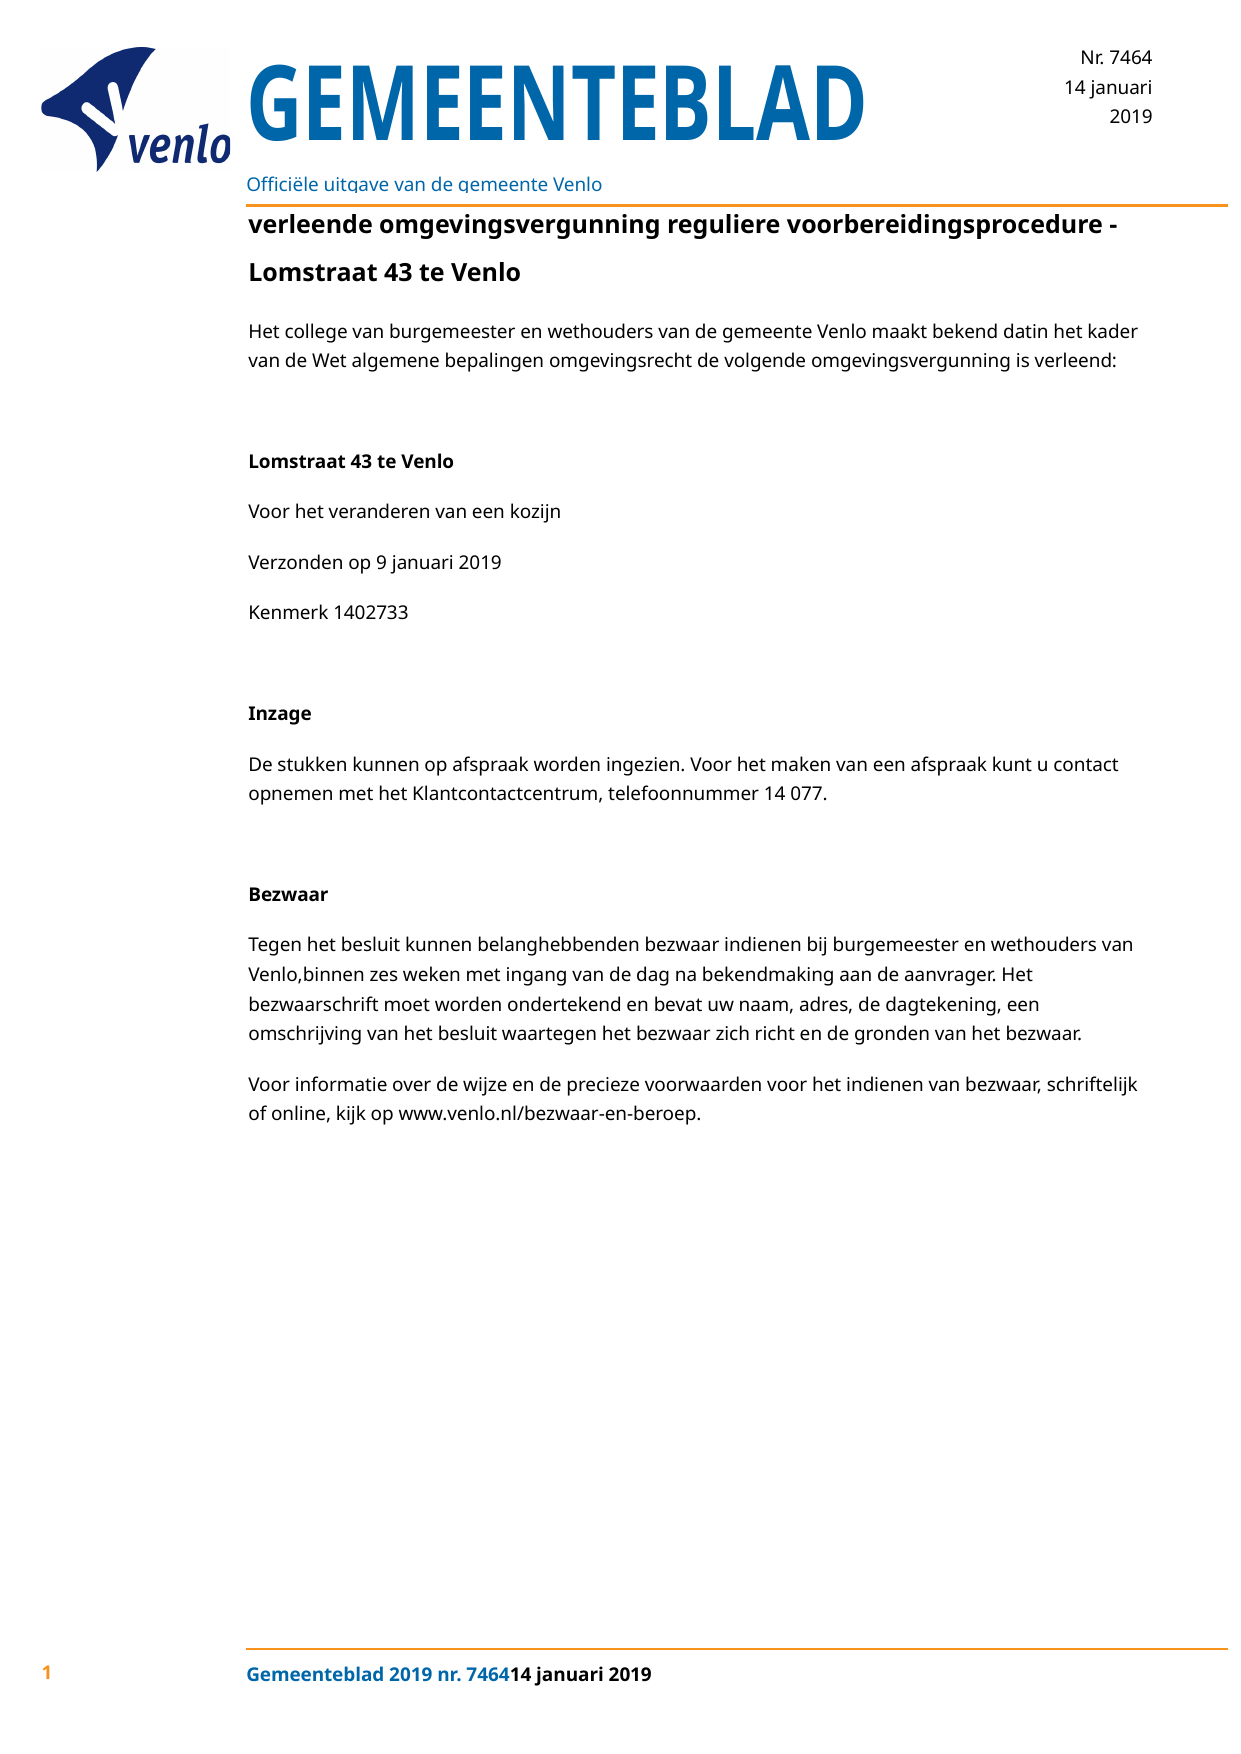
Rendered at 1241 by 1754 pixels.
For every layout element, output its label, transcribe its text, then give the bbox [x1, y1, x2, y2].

text Bezwaar [248, 881, 1152, 907]
text Lomstraat 43 te Venlo [248, 448, 1152, 474]
text Tegen het besluit kunnen belanghebbenden bezwaar indienen bij burgemeester en wethouders van Venlo,binnen zes weken met ingang van de dag na bekendmaking aan de aanvrager. Het bezwaarschrift moet worden ondertekend en bevat uw naam, adres, de dagtekening, een omschrijving van het besluit waartegen het bezwaar zich richt en de gronden van het bezwaar. [248, 932, 1152, 1046]
picture [41, 47, 231, 172]
text Het college van burgemeester en wethouders van de gemeente Venlo maakt bekend datin het kader van de Wet algemene bepalingen omgevingsrecht de volgende omgevingsvergunning is verleend: [248, 318, 1152, 373]
text verleende omgevingsvergunning reguliere voorbereidingsprocedure - Lomstraat 43 te Venlo [248, 207, 1152, 288]
text Kenmerk 1402733 [248, 599, 1152, 625]
text Voor het veranderen van een kozijn [248, 499, 1152, 524]
text Verzonden op 9 januari 2019 [248, 549, 1152, 575]
text Voor informatie over de wijze en de precieze voorwaarden voor het indienen van bezwaar, schriftelijk of online, kijk op www.venlo.nl/bezwaar-en-beroep. [248, 1071, 1152, 1126]
text Inzage [248, 700, 1152, 726]
text De stukken kunnen op afspraak worden ingezien. Voor het maken van een afspraak kunt u contact opnemen met het Klantcontactcentrum, telefoonnummer 14 077. [248, 751, 1152, 806]
